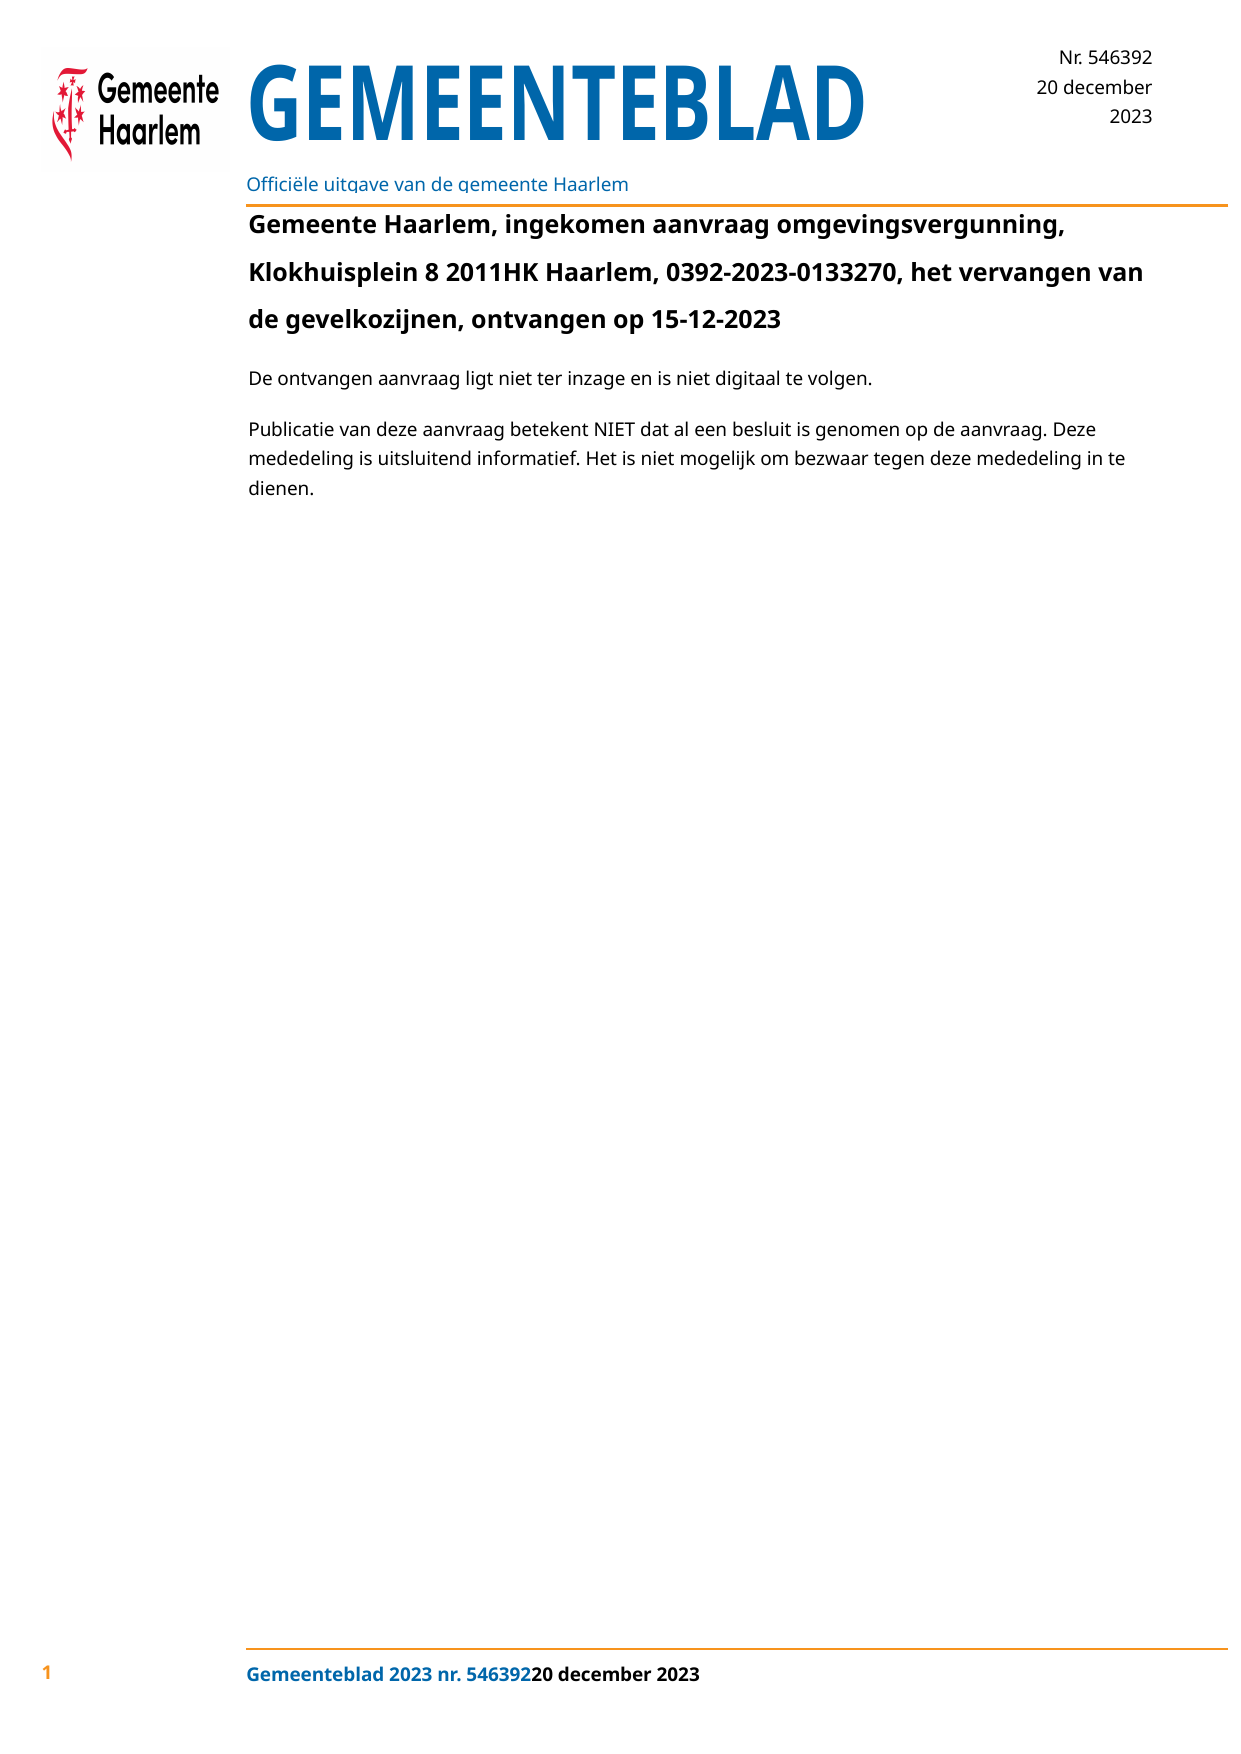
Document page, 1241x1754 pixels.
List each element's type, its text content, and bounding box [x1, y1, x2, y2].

text Publicatie van deze aanvraag betekent NIET dat al een besluit is genomen op de aanvraag. Deze mededeling is uitsluitend informatief. Het is niet mogelijk om bezwaar tegen deze mededeling in te dienen. [248, 416, 1152, 501]
picture [41, 47, 231, 172]
text De ontvangen aanvraag ligt niet ter inzage en is niet digitaal te volgen. [248, 366, 1152, 391]
text Gemeente Haarlem, ingekomen aanvraag omgevingsvergunning, Klokhuisplein 8 2011HK Haarlem, 0392-2023-0133270, het vervangen van de gevelkozijnen, ontvangen op 15-12-2023 [248, 207, 1152, 336]
